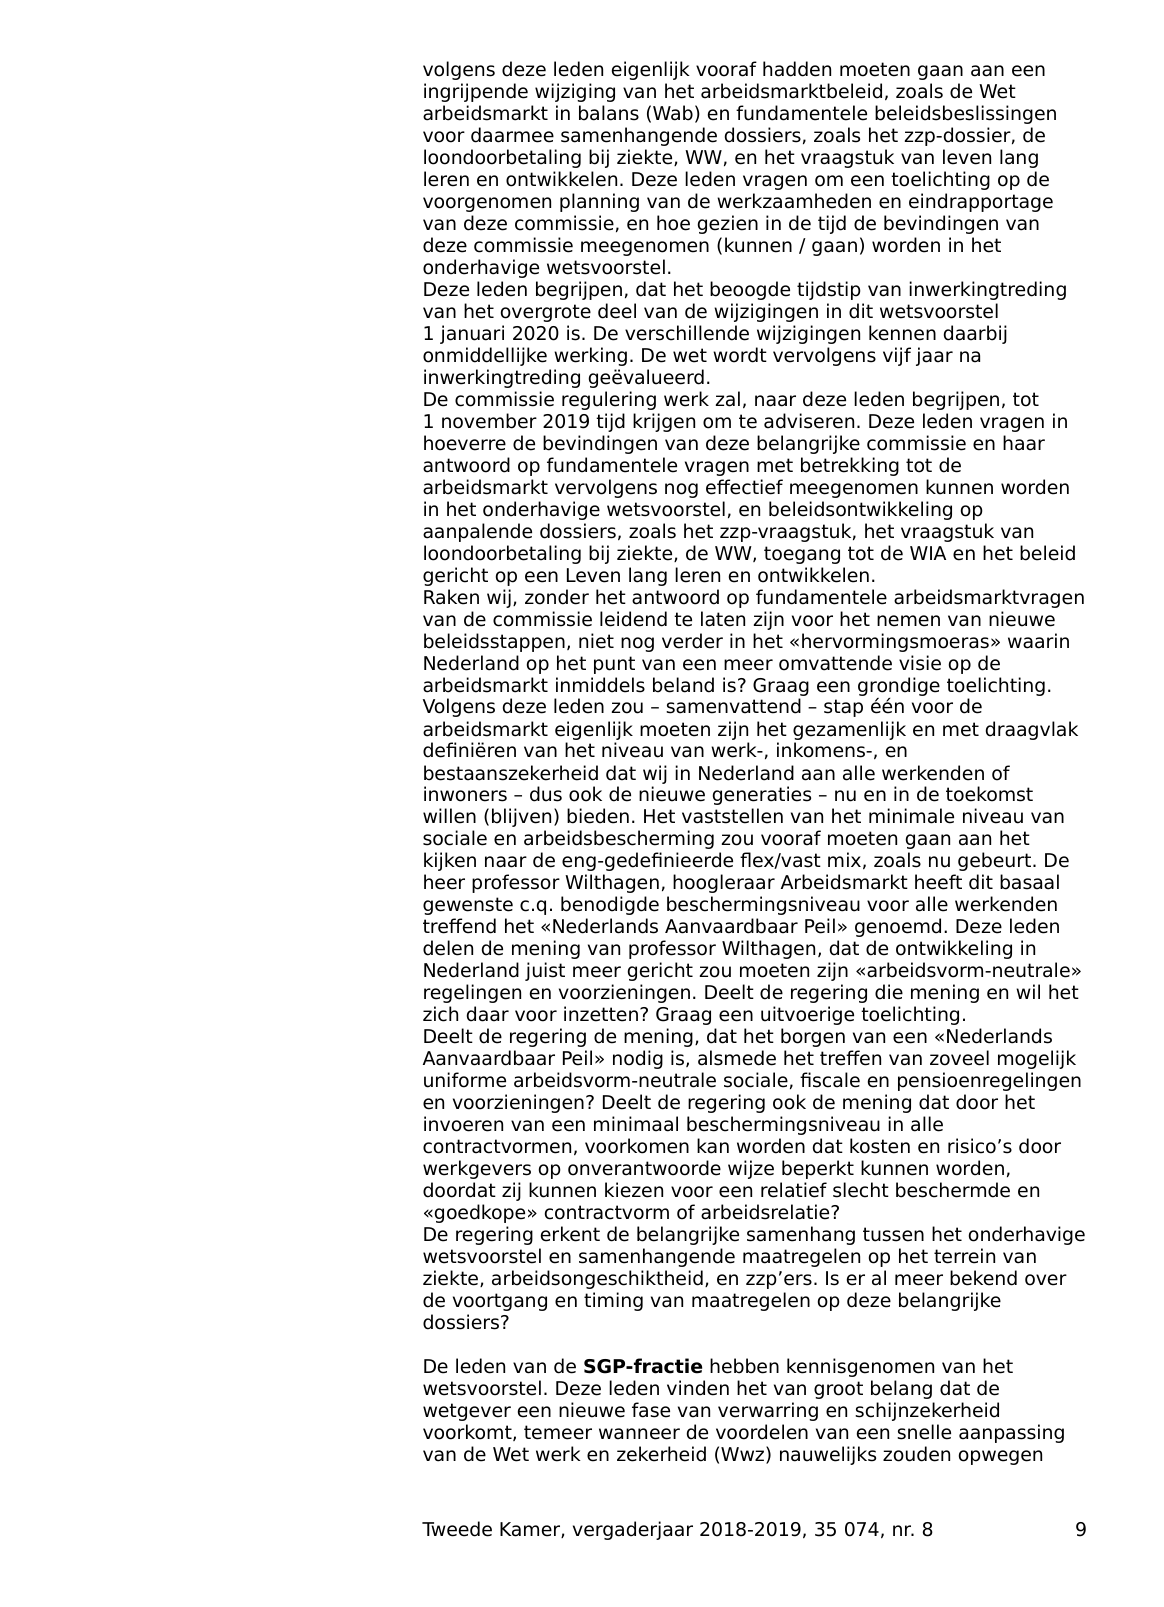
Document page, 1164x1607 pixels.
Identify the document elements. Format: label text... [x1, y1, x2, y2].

text volgens deze leden eigenlijk vooraf hadden moeten gaan aan een ingrijpende wijziging van het arbeidsmarktbeleid, zoals de Wet arbeidsmarkt in balans (Wab) en fundamentele beleidsbeslissingen voor daarmee samenhangende dossiers, zoals het zzp-dossier, de loondoorbetaling bij ziekte, WW, en het vraagstuk van leven lang leren en ontwikkelen. Deze leden vragen om een toelichting op de voorgenomen planning van de werkzaamheden en eindrapportage van deze commissie, en hoe gezien in de tijd de bevindingen van deze commissie meegenomen (kunnen / gaan) worden in het onderhavige wetsvoorstel. [422, 59, 1087, 279]
text Raken wij, zonder het antwoord op fundamentele arbeidsmarktvragen van de commissie leidend te laten zijn voor het nemen van nieuwe beleidsstappen, niet nog verder in het «hervormingsmoeras» waarin Nederland op het punt van een meer omvattende visie op de arbeidsmarkt inmiddels beland is? Graag een grondige toelichting. [422, 587, 1087, 696]
text Deelt de regering de mening, dat het borgen van een «Nederlands Aanvaardbaar Peil» nodig is, alsmede het treffen van zoveel mogelijk uniforme arbeidsvorm-neutrale sociale, fiscale en pensioenregelingen en voorzieningen? Deelt de regering ook de mening dat door het invoeren van een minimaal beschermingsniveau in alle contractvormen, voorkomen kan worden dat kosten en risico’s door werkgevers op onverantwoorde wijze beperkt kunnen worden, doordat zij kunnen kiezen voor een relatief slecht beschermde en «goedkope» contractvorm of arbeidsrelatie? [422, 1026, 1087, 1224]
text Deze leden begrijpen, dat het beoogde tijdstip van inwerkingtreding van het overgrote deel van de wijzigingen in dit wetsvoorstel 1 januari 2020 is. De verschillende wijzigingen kennen daarbij onmiddellijke werking. De wet wordt vervolgens vijf jaar na inwerkingtreding geëvalueerd. [422, 279, 1087, 389]
text Volgens deze leden zou – samenvattend – stap één voor de arbeidsmarkt eigenlijk moeten zijn het gezamenlijk en met draagvlak definiëren van het niveau van werk-, inkomens-, en bestaanszekerheid dat wij in Nederland aan alle werkenden of inwoners – dus ook de nieuwe generaties – nu en in de toekomst willen (blijven) bieden. Het vaststellen van het minimale niveau van sociale en arbeidsbescherming zou vooraf moeten gaan aan het kijken naar de eng-gedefinieerde flex/vast mix, zoals nu gebeurt. De heer professor Wilthagen, hoogleraar Arbeidsmarkt heeft dit basaal gewenste c.q. benodigde beschermingsniveau voor alle werkenden treffend het «Nederlands Aanvaardbaar Peil» genoemd. Deze leden delen de mening van professor Wilthagen, dat de ontwikkeling in Nederland juist meer gericht zou moeten zijn «arbeidsvorm-neutrale» regelingen en voorzieningen. Deelt de regering die mening en wil het zich daar voor inzetten? Graag een uitvoerige toelichting. [422, 696, 1087, 1026]
text De regering erkent de belangrijke samenhang tussen het onderhavige wetsvoorstel en samenhangende maatregelen op het terrein van ziekte, arbeidsongeschiktheid, en zzp’ers. Is er al meer bekend over de voortgang en timing van maatregelen op deze belangrijke dossiers? [422, 1224, 1087, 1334]
text De commissie regulering werk zal, naar deze leden begrijpen, tot 1 november 2019 tijd krijgen om te adviseren. Deze leden vragen in hoeverre de bevindingen van deze belangrijke commissie en haar antwoord op fundamentele vragen met betrekking tot de arbeidsmarkt vervolgens nog effectief meegenomen kunnen worden in het onderhavige wetsvoorstel, en beleidsontwikkeling op aanpalende dossiers, zoals het zzp-vraagstuk, het vraagstuk van loondoorbetaling bij ziekte, de WW, toegang tot de WIA en het beleid gericht op een Leven lang leren en ontwikkelen. [422, 389, 1087, 587]
text De leden van de SGP-fractie hebben kennisgenomen van het wetsvoorstel. Deze leden vinden het van groot belang dat de wetgever een nieuwe fase van verwarring en schijnzekerheid voorkomt, temeer wanneer de voordelen van een snelle aanpassing van de Wet werk en zekerheid (Wwz) nauwelijks zouden opwegen [422, 1356, 1087, 1466]
